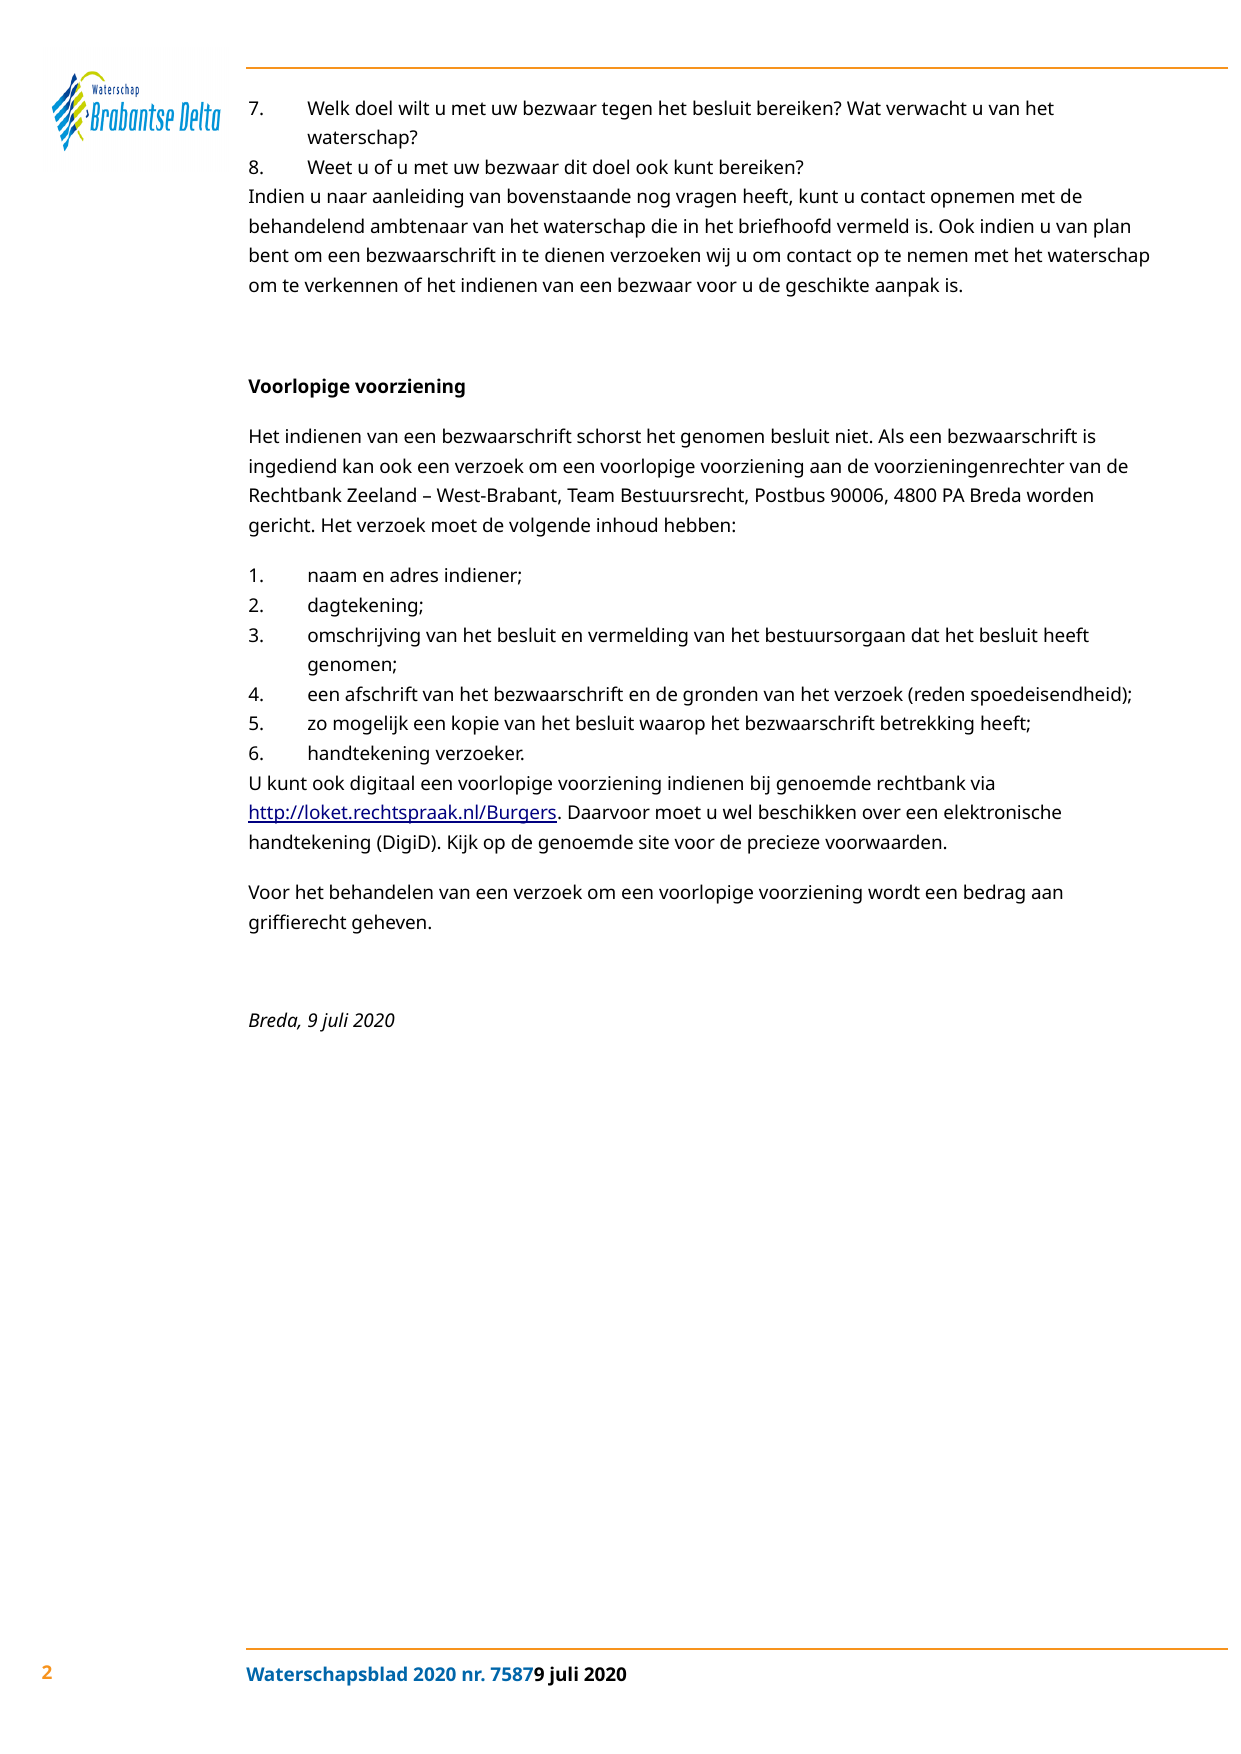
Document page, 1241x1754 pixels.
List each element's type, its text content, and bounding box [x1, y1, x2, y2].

text Het indienen van een bezwaarschrift schorst het genomen besluit niet. Als een bezwaarschrift is ingediend kan ook een verzoek om een voorlopige voorziening aan de voorzieningenrechter van de Rechtbank Zeeland – West-Brabant, Team Bestuursrecht, Postbus 90006, 4800 PA Breda worden gericht. Het verzoek moet de volgende inhoud hebben: [248, 423, 1152, 538]
text Breda, 9 juli 2020 [248, 1007, 1152, 1033]
list Weet u of u met uw bezwaar dit doel ook kunt bereiken? [248, 154, 1152, 180]
list Welk doel wilt u met uw bezwaar tegen het besluit bereiken? Wat verwacht u van het waterschap? [248, 95, 1152, 150]
text Voorlopige voorziening [248, 373, 1152, 399]
text Voor het behandelen van een verzoek om een voorlopige voorziening wordt een bedrag aan griffierecht geheven. [248, 879, 1152, 935]
list dagtekening; [248, 592, 1152, 618]
text U kunt ook digitaal een voorlopige voorziening indienen bij genoemde rechtbank via http://loket.rechtspraak.nl/Burgers. Daarvoor moet u wel beschikken over een elektronische handtekening (DigiD). Kijk op de genoemde site voor de precieze voorwaarden. [248, 770, 1152, 855]
picture [41, 47, 231, 172]
list zo mogelijk een kopie van het besluit waarop het bezwaarschrift betrekking heeft; [248, 711, 1152, 736]
list een afschrift van het bezwaarschrift en de gronden van het verzoek (reden spoedeisendheid); [248, 681, 1152, 707]
list handtekening verzoeker. [248, 740, 1152, 766]
list naam en adres indiener; [248, 563, 1152, 588]
list omschrijving van het besluit en vermelding van het bestuursorgaan dat het besluit heeft genomen; [248, 622, 1152, 677]
text Indien u naar aanleiding van bovenstaande nog vragen heeft, kunt u contact opnemen met de behandelend ambtenaar van het waterschap die in het briefhoofd vermeld is. Ook indien u van plan bent om een bezwaarschrift in te dienen verzoeken wij u om contact op te nemen met het waterschap om te verkennen of het indienen van een bezwaar voor u de geschikte aanpak is. [248, 183, 1152, 298]
